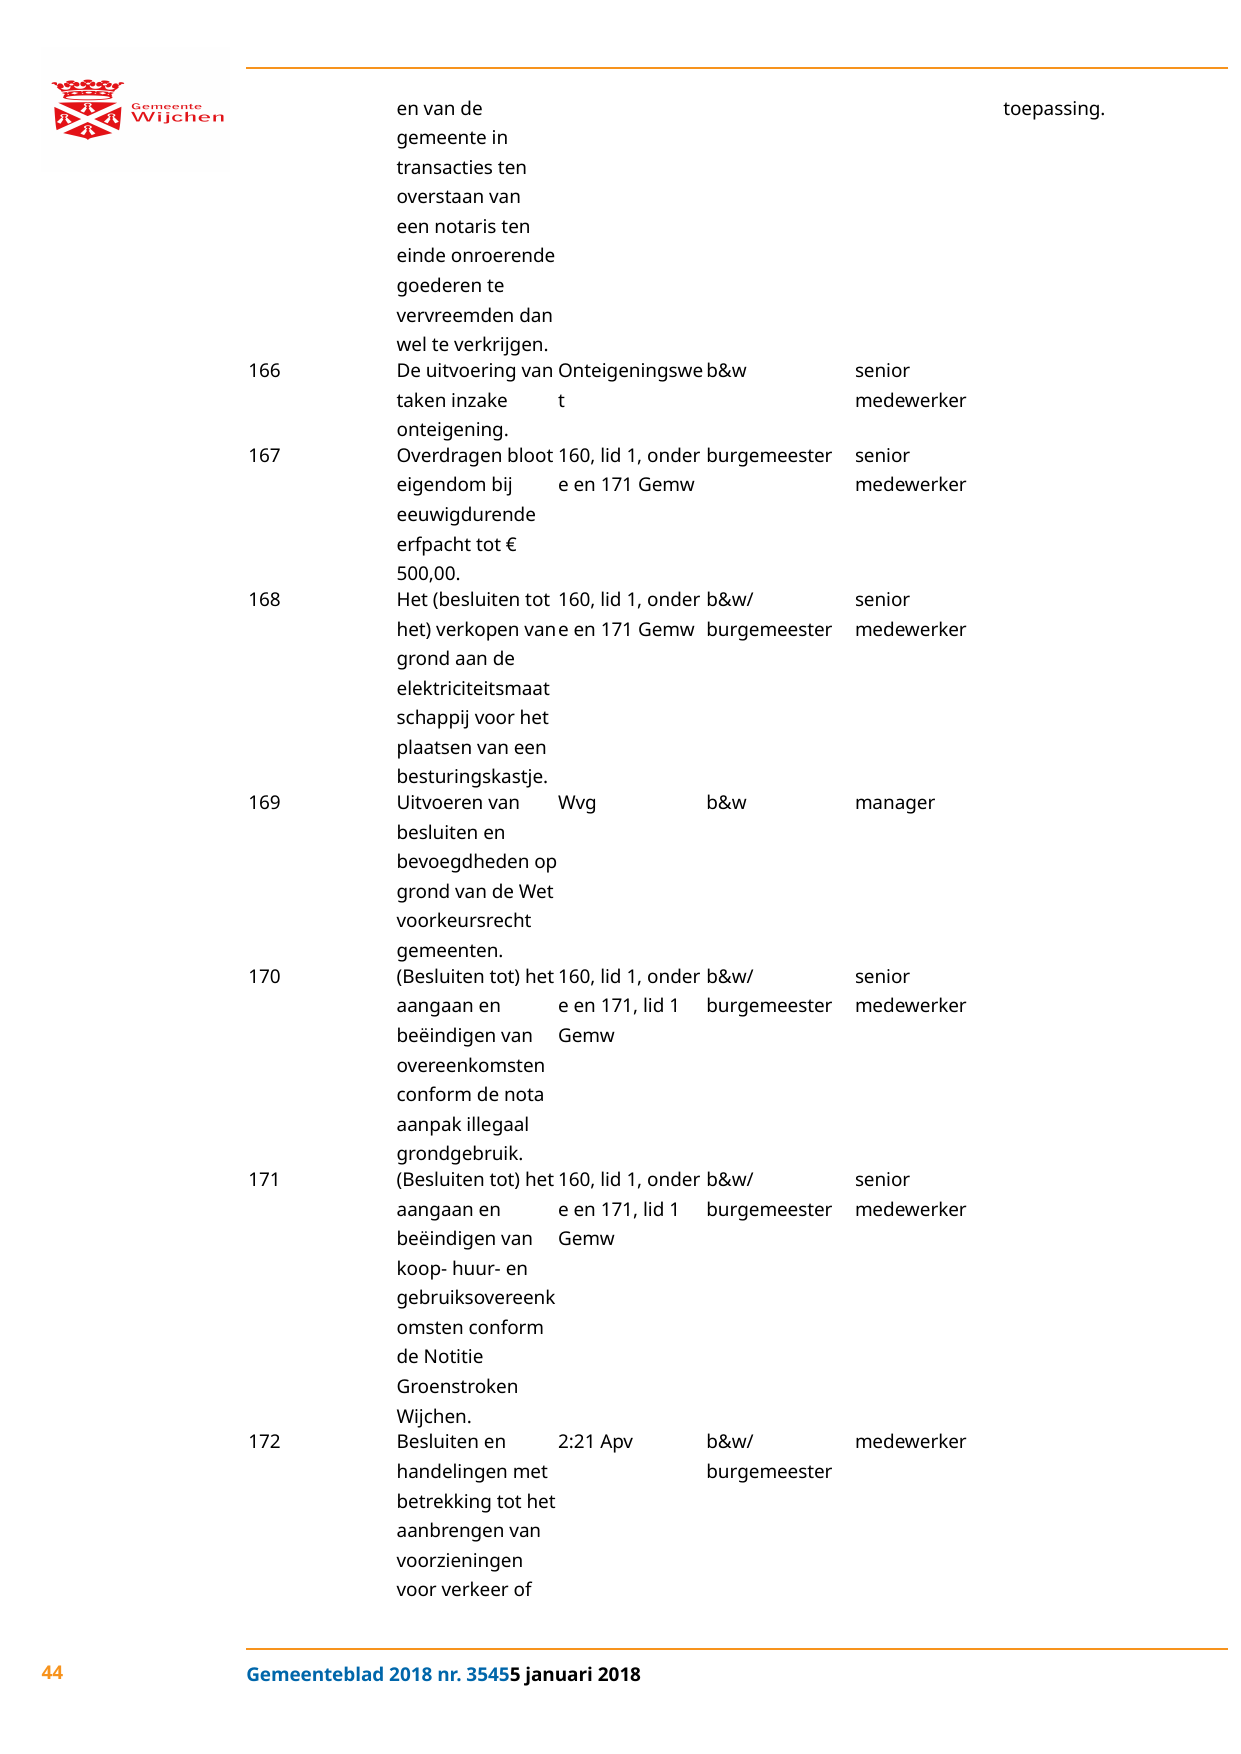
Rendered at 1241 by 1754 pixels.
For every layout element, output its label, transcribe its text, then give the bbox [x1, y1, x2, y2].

table_cell 171 [248, 1166, 396, 1429]
table_cell De uitvoering van taken inzake onteigening. [396, 357, 558, 442]
table_cell [1003, 789, 1152, 963]
table_cell en van de gemeente in transacties ten overstaan van een notaris ten einde onroerende goederen te vervreemden dan wel te verkrijgen. [396, 95, 558, 357]
table_cell (Besluiten tot) het aangaan en beëindigen van koop- huur- en gebruiksovereenkomsten conform de Notitie Groenstroken Wijchen. [396, 1166, 558, 1429]
table_cell Wvg [558, 789, 706, 963]
table_cell Het (besluiten tot het) verkopen van grond aan de elektriciteitsmaatschappij voor het plaatsen van een besturingskastje. [396, 586, 558, 789]
table_cell 160, lid 1, onder e en 171, lid 1 Gemw [558, 963, 706, 1166]
table_cell 172 [248, 1429, 396, 1602]
table_cell 166 [248, 357, 396, 442]
table_cell manager [855, 789, 1003, 963]
table_cell b&w/burgemeester [706, 1166, 855, 1429]
table_cell toepassing. [1003, 95, 1152, 357]
table_cell Besluiten en handelingen met betrekking tot het aanbrengen van voorzieningen voor verkeer of [396, 1429, 558, 1602]
table_cell 2:21 Apv [558, 1429, 706, 1602]
table_cell 167 [248, 442, 396, 586]
table_cell burgemeester [706, 442, 855, 586]
table_cell Onteigeningswet [558, 357, 706, 442]
table_cell Overdragen bloot eigendom bij eeuwigdurende erfpacht tot € 500,00. [396, 442, 558, 586]
table_cell b&w/burgemeester [706, 586, 855, 789]
picture [41, 47, 231, 172]
table_cell [1003, 357, 1152, 442]
table_cell [248, 95, 396, 357]
table_cell medewerker [855, 1429, 1003, 1602]
table_cell [1003, 586, 1152, 789]
table_cell [1003, 442, 1152, 586]
table_cell senior medewerker [855, 1166, 1003, 1429]
table_cell senior medewerker [855, 586, 1003, 789]
table_cell 160, lid 1, onder e en 171 Gemw [558, 586, 706, 789]
table_cell b&w [706, 789, 855, 963]
table_cell Uitvoeren van besluiten en bevoegdheden op grond van de Wet voorkeursrecht gemeenten. [396, 789, 558, 963]
table_cell senior medewerker [855, 442, 1003, 586]
table_cell [706, 95, 855, 357]
table_cell [1003, 963, 1152, 1166]
table_cell senior medewerker [855, 357, 1003, 442]
table_cell 170 [248, 963, 396, 1166]
table_cell 160, lid 1, onder e en 171 Gemw [558, 442, 706, 586]
table_cell (Besluiten tot) het aangaan en beëindigen van overeenkomsten conform de nota aanpak illegaal grondgebruik. [396, 963, 558, 1166]
table_cell b&w/burgemeester [706, 963, 855, 1166]
table_cell 168 [248, 586, 396, 789]
table_cell [1003, 1166, 1152, 1429]
table_cell b&w [706, 357, 855, 442]
table_cell [855, 95, 1003, 357]
table_cell 160, lid 1, onder e en 171, lid 1 Gemw [558, 1166, 706, 1429]
table_cell senior medewerker [855, 963, 1003, 1166]
table_cell [1003, 1429, 1152, 1602]
table_cell b&w/burgemeester [706, 1429, 855, 1602]
table_cell [558, 95, 706, 357]
table_cell 169 [248, 789, 396, 963]
